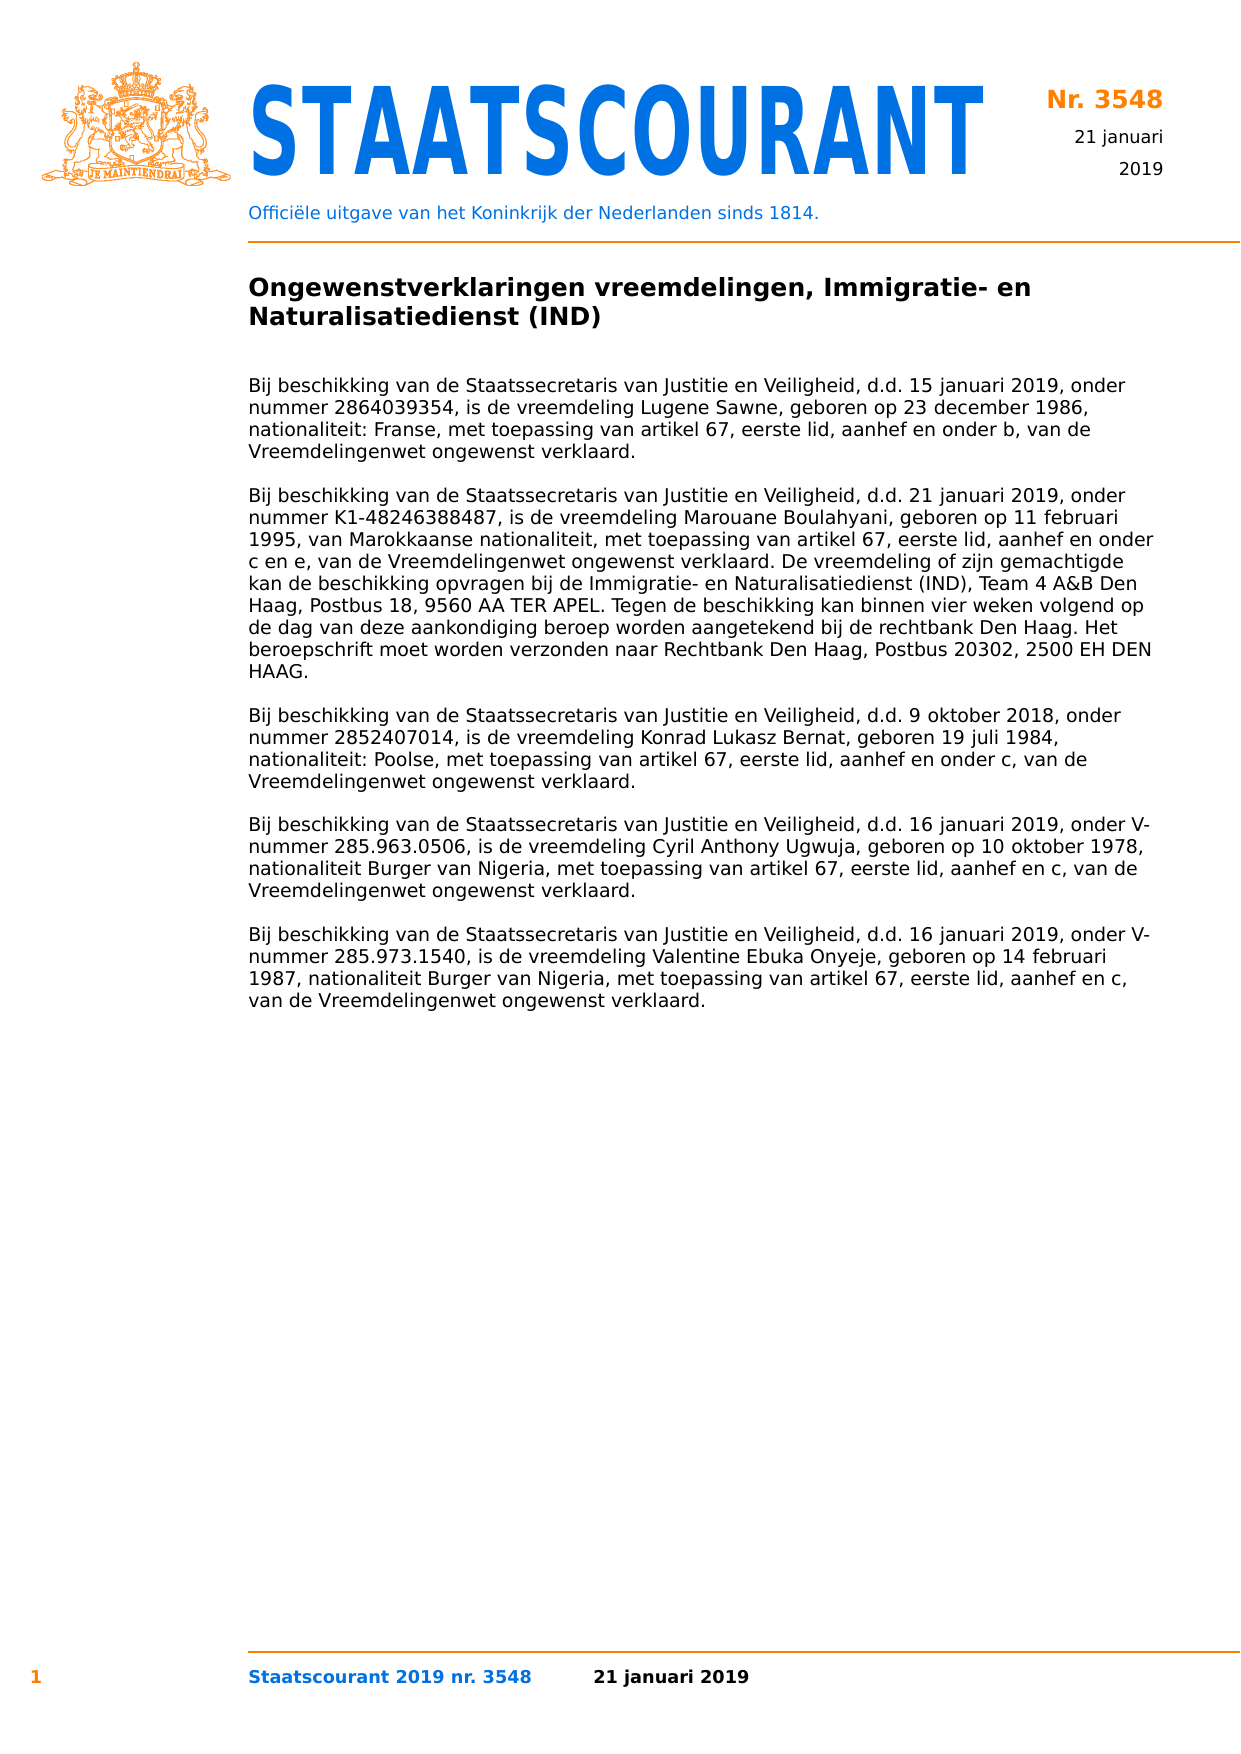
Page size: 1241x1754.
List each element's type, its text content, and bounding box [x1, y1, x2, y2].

text Bij beschikking van de Staatssecretaris van Justitie en Veiligheid, d.d. 21 januari 2019, onder nummer K1-48246388487, is de vreemdeling Marouane Boulahyani, geboren op 11 februari 1995, van Marokkaanse nationaliteit, met toepassing van artikel 67, eerste lid, aanhef en onder c en e, van de Vreemdelingenwet ongewenst verklaard. De vreemdeling of zijn gemachtigde kan de beschikking opvragen bij de Immigratie- en Naturalisatiedienst (IND), Team 4 A&B Den Haag, Postbus 18, 9560 AA TER APEL. Tegen de beschikking kan binnen vier weken volgend op de dag van deze aankondiging beroep worden aangetekend bij de rechtbank Den Haag. Het beroepschrift moet worden verzonden naar Rechtbank Den Haag, Postbus 20302, 2500 EH DEN HAAG. [248, 485, 1163, 683]
text Bij beschikking van de Staatssecretaris van Justitie en Veiligheid, d.d. 9 oktober 2018, onder nummer 2852407014, is de vreemdeling Konrad Lukasz Bernat, geboren 19 juli 1984, nationaliteit: Poolse, met toepassing van artikel 67, eerste lid, aanhef en onder c, van de Vreemdelingenwet ongewenst verklaard. [248, 704, 1163, 792]
text Bij beschikking van de Staatssecretaris van Justitie en Veiligheid, d.d. 16 januari 2019, onder V-nummer 285.973.1540, is de vreemdeling Valentine Ebuka Onyeje, geboren op 14 februari 1987, nationaliteit Burger van Nigeria, met toepassing van artikel 67, eerste lid, aanhef en c, van de Vreemdelingenwet ongewenst verklaard. [248, 924, 1163, 1012]
table_cell 2019 [998, 153, 1240, 203]
subtitle Ongewenstverklaringen vreemdelingen, Immigratie- en Naturalisatiedienst (IND) [248, 273, 1163, 331]
picture [41, 62, 231, 186]
table_header [25, 62, 248, 241]
table_cell Officiële uitgave van het Koninkrijk der Nederlanden sinds 1814. [248, 203, 1240, 241]
text Bij beschikking van de Staatssecretaris van Justitie en Veiligheid, d.d. 16 januari 2019, onder V-nummer 285.963.0506, is de vreemdeling Cyril Anthony Ugwuja, geboren op 10 oktober 1978, nationaliteit Burger van Nigeria, met toepassing van artikel 67, eerste lid, aanhef en c, van de Vreemdelingenwet ongewenst verklaard. [248, 814, 1163, 902]
table_header Nr. 3548 [998, 62, 1240, 121]
table_cell 21 januari [998, 121, 1240, 153]
text Bij beschikking van de Staatssecretaris van Justitie en Veiligheid, d.d. 15 januari 2019, onder nummer 2864039354, is de vreemdeling Lugene Sawne, geboren op 23 december 1986, nationaliteit: Franse, met toepassing van artikel 67, eerste lid, aanhef en onder b, van de Vreemdelingenwet ongewenst verklaard. [248, 375, 1163, 463]
table_header STAATSCOURANT [248, 62, 998, 203]
